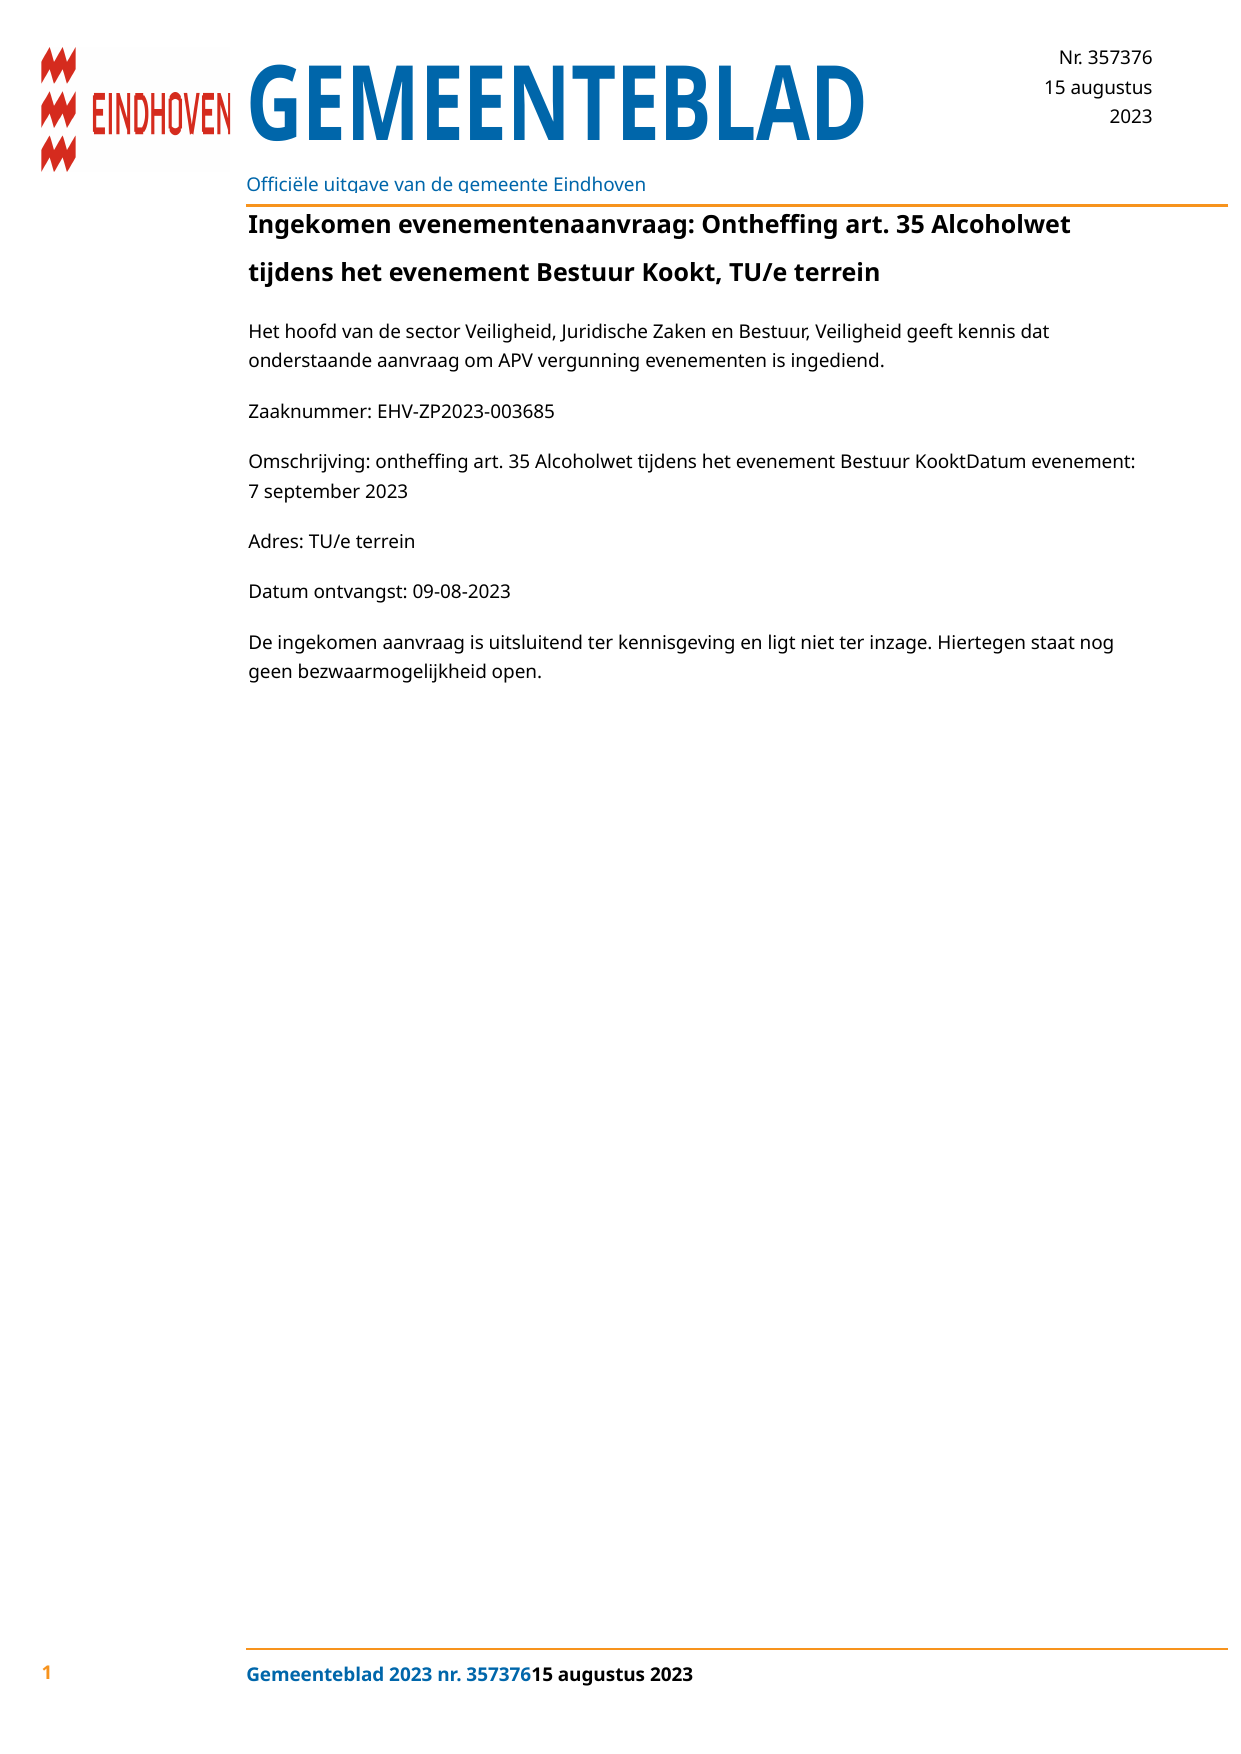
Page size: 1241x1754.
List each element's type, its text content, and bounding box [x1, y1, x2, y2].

text Adres: TU/e terrein [248, 528, 1152, 554]
text Het hoofd van de sector Veiligheid, Juridische Zaken en Bestuur, Veiligheid geeft kennis dat onderstaande aanvraag om APV vergunning evenementen is ingediend. [248, 318, 1152, 373]
text De ingekomen aanvraag is uitsluitend ter kennisgeving en ligt niet ter inzage. Hiertegen staat nog geen bezwaarmogelijkheid open. [248, 629, 1152, 684]
picture [41, 47, 231, 172]
text Ingekomen evenementenaanvraag: Ontheffing art. 35 Alcoholwet tijdens het evenement Bestuur Kookt, TU/e terrein [248, 207, 1152, 288]
text Zaaknummer: EHV-ZP2023-003685 [248, 398, 1152, 424]
text Omschrijving: ontheffing art. 35 Alcoholwet tijdens het evenement Bestuur KooktDatum evenement: 7 september 2023 [248, 448, 1152, 504]
text Datum ontvangst: 09-08-2023 [248, 579, 1152, 604]
